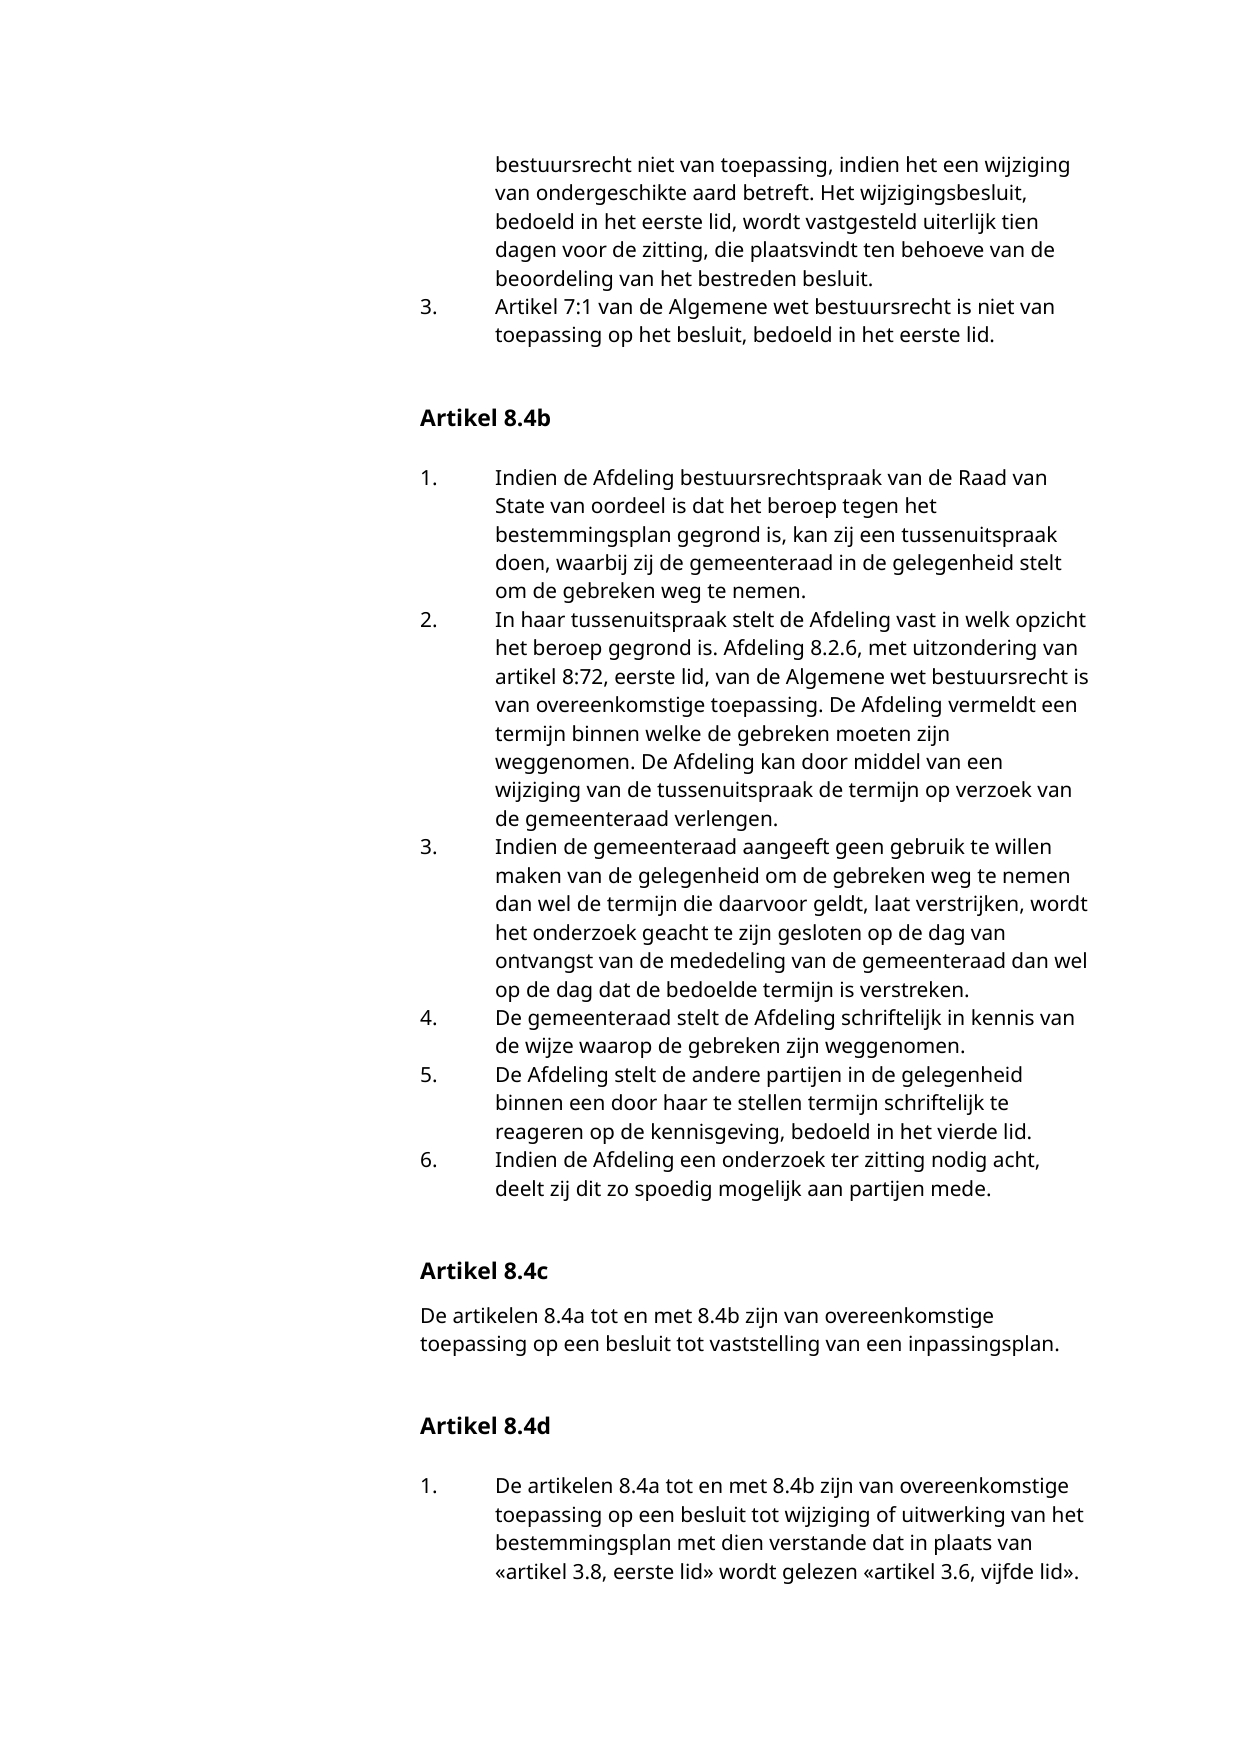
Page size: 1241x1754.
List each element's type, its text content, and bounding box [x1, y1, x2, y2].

subtitle Artikel 8.4b [420, 402, 1090, 433]
list De gemeenteraad stelt de Afdeling schriftelijk in kennis van de wijze waarop de gebreken zijn weggenomen. [420, 1003, 1090, 1060]
list bestuursrecht niet van toepassing, indien het een wijziging van ondergeschikte aard betreft. Het wijzigingsbesluit, bedoeld in het eerste lid, wordt vastgesteld uiterlijk tien dagen voor de zitting, die plaatsvindt ten behoeve van de beoordeling van het bestreden besluit. [420, 150, 1090, 292]
list De artikelen 8.4a tot en met 8.4b zijn van overeenkomstige toepassing op een besluit tot wijziging of uitwerking van het bestemmingsplan met dien verstande dat in plaats van «artikel 3.8, eerste lid» wordt gelezen «artikel 3.6, vijfde lid». [420, 1472, 1090, 1585]
list Artikel 7:1 van de Algemene wet bestuursrecht is niet van toepassing op het besluit, bedoeld in het eerste lid. [420, 292, 1090, 349]
text De artikelen 8.4a tot en met 8.4b zijn van overeenkomstige toepassing op een besluit tot vaststelling van een inpassingsplan. [420, 1301, 1090, 1358]
subtitle Artikel 8.4c [420, 1255, 1090, 1286]
subtitle Artikel 8.4d [420, 1410, 1090, 1442]
list Indien de gemeenteraad aangeeft geen gebruik te willen maken van de gelegenheid om de gebreken weg te nemen dan wel de termijn die daarvoor geldt, laat verstrijken, wordt het onderzoek geacht te zijn gesloten op de dag van ontvangst van de mededeling van de gemeenteraad dan wel op de dag dat de bedoelde termijn is verstreken. [420, 832, 1090, 1003]
list Indien de Afdeling een onderzoek ter zitting nodig acht, deelt zij dit zo spoedig mogelijk aan partijen mede. [420, 1145, 1090, 1202]
list In haar tussenuitspraak stelt de Afdeling vast in welk opzicht het beroep gegrond is. Afdeling 8.2.6, met uitzondering van artikel 8:72, eerste lid, van de Algemene wet bestuursrecht is van overeenkomstige toepassing. De Afdeling vermeldt een termijn binnen welke de gebreken moeten zijn weggenomen. De Afdeling kan door middel van een wijziging van de tussenuitspraak de termijn op verzoek van de gemeenteraad verlengen. [420, 605, 1090, 832]
list Indien de Afdeling bestuursrechtspraak van de Raad van State van oordeel is dat het beroep tegen het bestemmingsplan gegrond is, kan zij een tussenuitspraak doen, waarbij zij de gemeenteraad in de gelegenheid stelt om de gebreken weg te nemen. [420, 463, 1090, 605]
list De Afdeling stelt de andere partijen in de gelegenheid binnen een door haar te stellen termijn schriftelijk te reageren op de kennisgeving, bedoeld in het vierde lid. [420, 1060, 1090, 1145]
